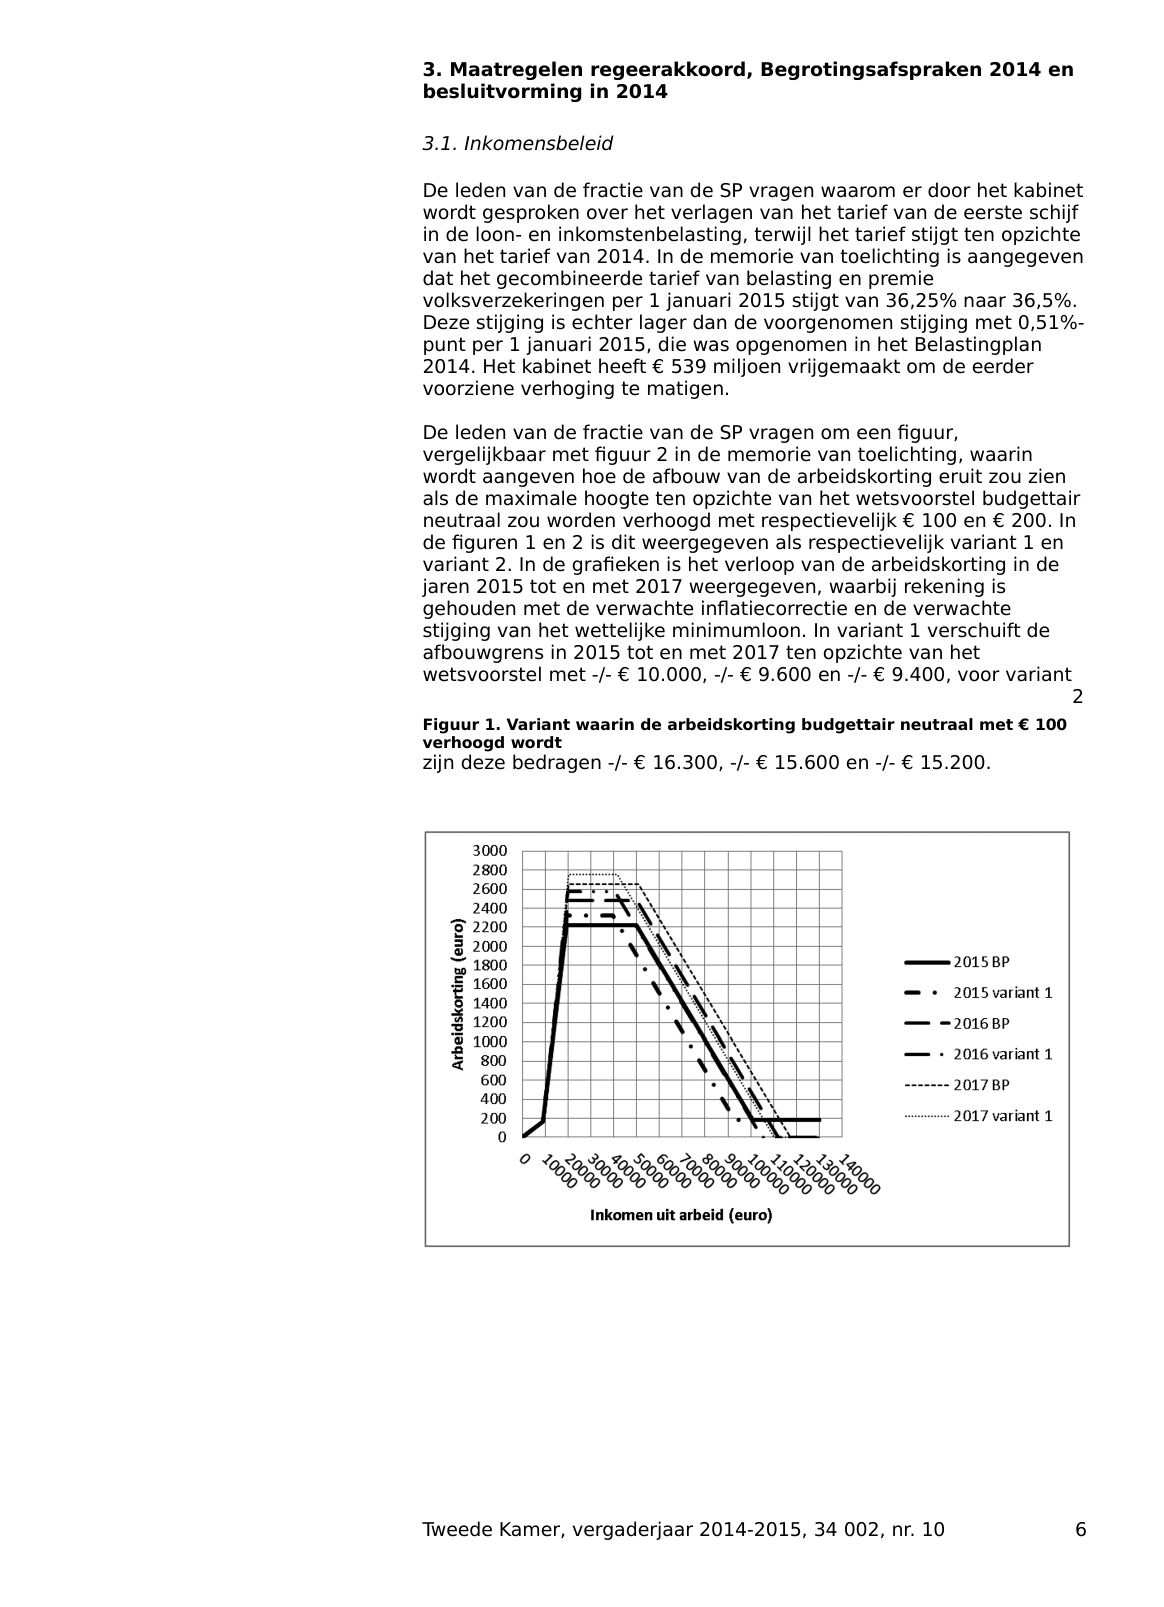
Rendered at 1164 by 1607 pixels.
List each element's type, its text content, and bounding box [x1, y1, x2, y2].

picture [422, 829, 1072, 1249]
subtitle 3. Maatregelen regeerakkoord, Begrotingsafspraken 2014 en besluitvorming in 2014 [422, 59, 1087, 103]
text Figuur 1. Variant waarin de arbeidskorting budgettair neutraal met € 100 verhoogd wordt [422, 716, 1072, 752]
text De leden van de fractie van de SP vragen waarom er door het kabinet wordt gesproken over het verlagen van het tarief van de eerste schijf in de loon- en inkomstenbelasting, terwijl het tarief stijgt ten opzichte van het tarief van 2014. In de memorie van toelichting is aangegeven dat het gecombineerde tarief van belasting en premie volksverzekeringen per 1 januari 2015 stijgt van 36,25% naar 36,5%. Deze stijging is echter lager dan de voorgenomen stijging met 0,51%-punt per 1 januari 2015, die was opgenomen in het Belastingplan 2014. Het kabinet heeft € 539 miljoen vrijgemaakt om de eerder voorziene verhoging te matigen. [422, 180, 1087, 400]
text De leden van de fractie van de SP vragen om een figuur, vergelijkbaar met figuur 2 in de memorie van toelichting, waarin wordt aangeven hoe de afbouw van de arbeidskorting eruit zou zien als de maximale hoogte ten opzichte van het wetsvoorstel budgettair neutraal zou worden verhoogd met respectievelijk € 100 en € 200. In de figuren 1 en 2 is dit weergegeven als respectievelijk variant 1 en variant 2. In de grafieken is het verloop van de arbeidskorting in de jaren 2015 tot en met 2017 weergegeven, waarbij rekening is gehouden met de verwachte inflatiecorrectie en de verwachte stijging van het wettelijke minimumloon. In variant 1 verschuift de afbouwgrens in 2015 tot en met 2017 ten opzichte van het wetsvoorstel met -/- € 10.000, -/- € 9.600 en -/- € 9.400, voor variant 2 zijn deze bedragen -/- € 16.300, -/- € 15.600 en -/- € 15.200. [422, 422, 1087, 774]
subtitle 3.1. Inkomensbeleid [422, 133, 1087, 155]
